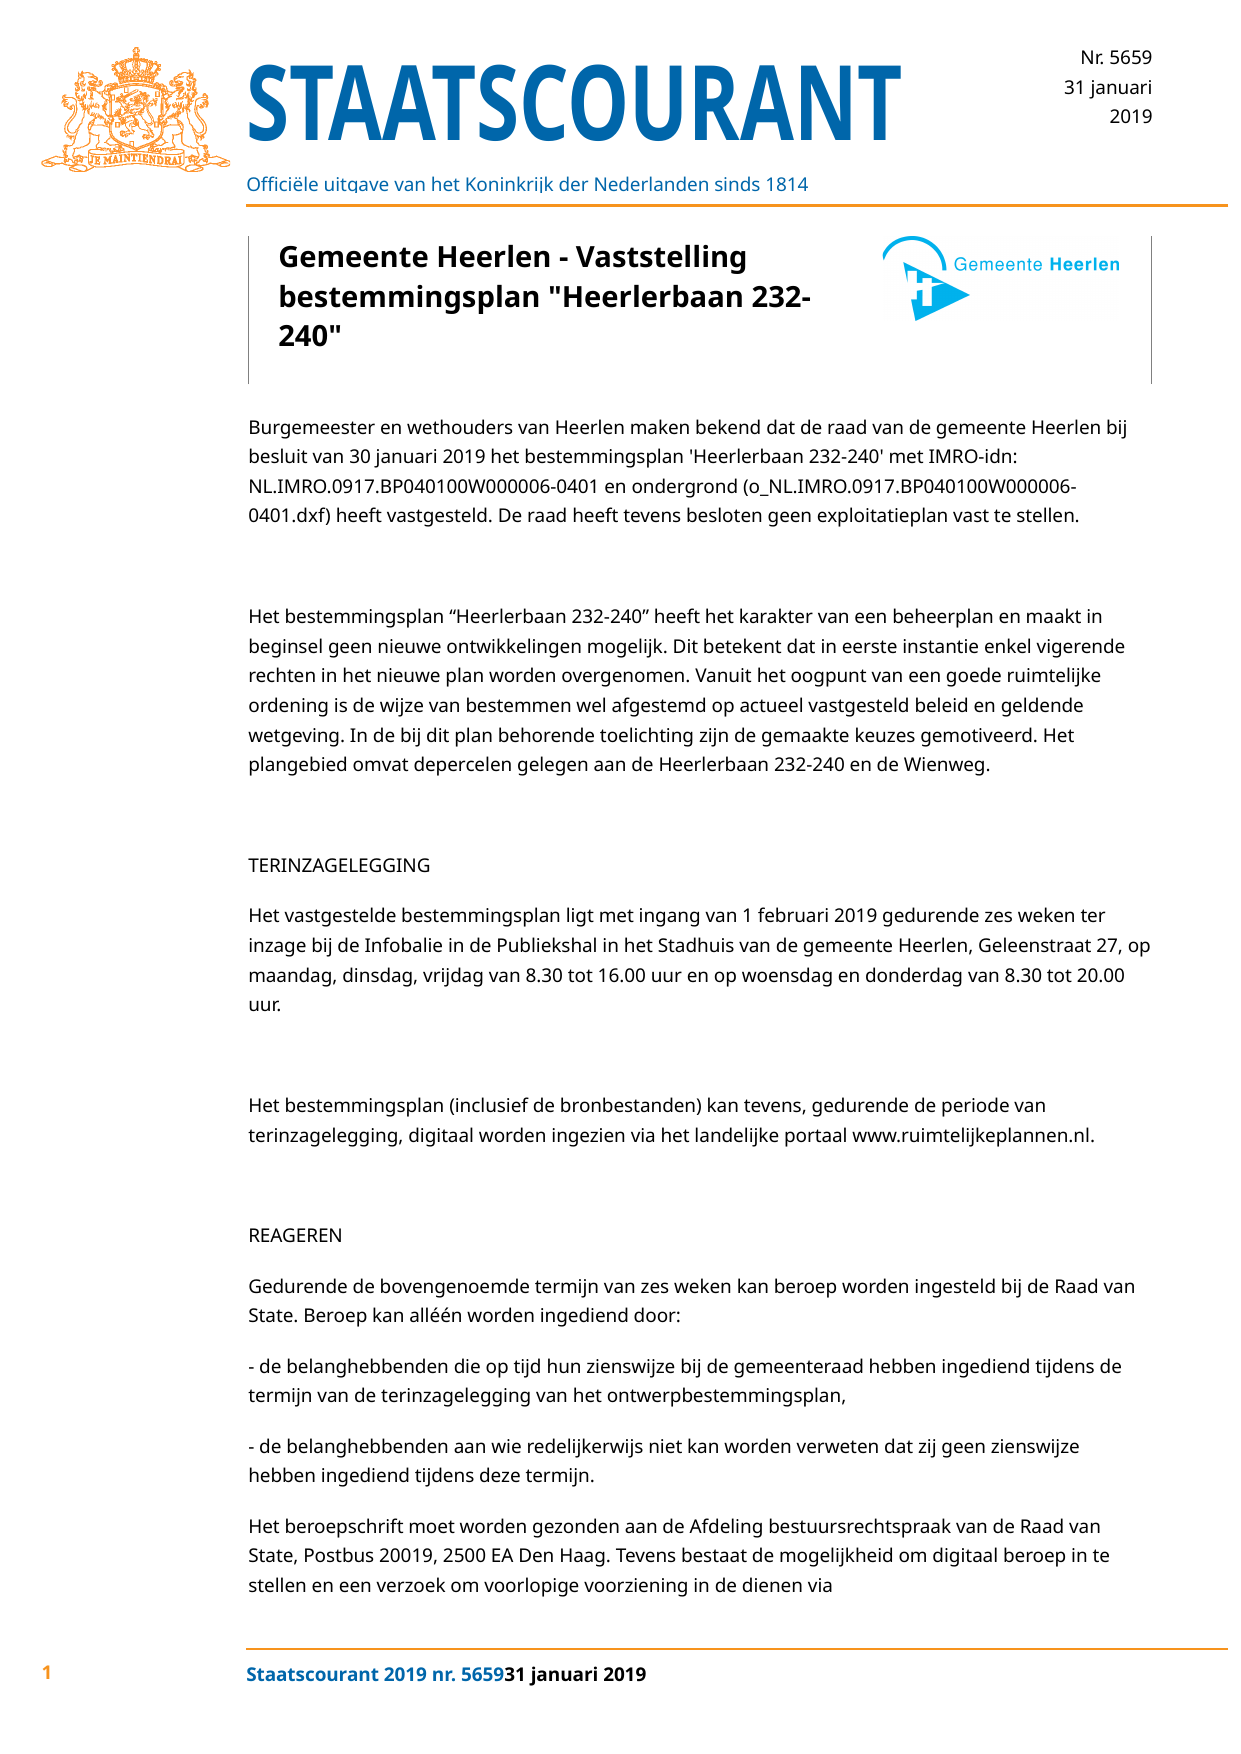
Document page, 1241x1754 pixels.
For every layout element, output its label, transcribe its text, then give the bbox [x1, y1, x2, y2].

text Het beroepschrift moet worden gezonden aan de Afdeling bestuursrechtspraak van de Raad van State, Postbus 20019, 2500 EA Den Haag. Tevens bestaat de mogelijkheid om digitaal beroep in te stellen en een verzoek om voorlopige voorziening in de dienen via [248, 1513, 1152, 1598]
text - de belanghebbenden die op tijd hun zienswijze bij de gemeenteraad hebben ingediend tijdens de termijn van de terinzagelegging van het ontwerpbestemmingsplan, [248, 1353, 1152, 1408]
text Burgemeester en wethouders van Heerlen maken bekend dat de raad van de gemeente Heerlen bij besluit van 30 januari 2019 het bestemmingsplan 'Heerlerbaan 232-240' met IMRO-idn: NL.IMRO.0917.BP040100W000006-0401 en ondergrond (o_NL.IMRO.0917.BP040100W000006-0401.dxf) heeft vastgesteld. De raad heeft tevens besloten geen exploitatieplan vast te stellen. [248, 414, 1152, 528]
text Het vastgestelde bestemmingsplan ligt met ingang van 1 februari 2019 gedurende zes weken ter inzage bij de Infobalie in de Publiekshal in het Stadhuis van de gemeente Heerlen, Geleenstraat 27, op maandag, dinsdag, vrijdag van 8.30 tot 16.00 uur en op woensdag en donderdag van 8.30 tot 20.00 uur. [248, 903, 1152, 1017]
text Het bestemmingsplan (inclusief de bronbestanden) kan tevens, gedurende de periode van terinzagelegging, digitaal worden ingezien via het landelijke portaal www.ruimtelijkeplannen.nl. [248, 1092, 1152, 1148]
text Het bestemmingsplan “Heerlerbaan 232-240” heeft het karakter van een beheerplan en maakt in beginsel geen nieuwe ontwikkelingen mogelijk. Dit betekent dat in eerste instantie enkel vigerende rechten in het nieuwe plan worden overgenomen. Vanuit het oogpunt van een goede ruimtelijke ordening is de wijze van bestemmen wel afgestemd op actueel vastgesteld beleid en geldende wetgeving. In de bij dit plan behorende toelichting zijn de gemaakte keuzes gemotiveerd. Het plangebied omvat depercelen gelegen aan de Heerlerbaan 232-240 en de Wienweg. [248, 603, 1152, 777]
table_header [850, 236, 1151, 384]
picture [882, 236, 1119, 321]
picture [41, 47, 231, 172]
picture [882, 236, 903, 252]
text - de belanghebbenden aan wie redelijkerwijs niet kan worden verweten dat zij geen zienswijze hebben ingediend tijdens deze termijn. [248, 1433, 1152, 1488]
text Gedurende de bovengenoemde termijn van zes weken kan beroep worden ingesteld bij de Raad van State. Beroep kan alléén worden ingediend door: [248, 1273, 1152, 1328]
text REAGEREN [248, 1223, 1152, 1248]
text TERINZAGELEGGING [248, 852, 1152, 878]
table_header Gemeente Heerlen - Vaststelling bestemmingsplan "Heerlerbaan 232-240" [249, 236, 850, 384]
